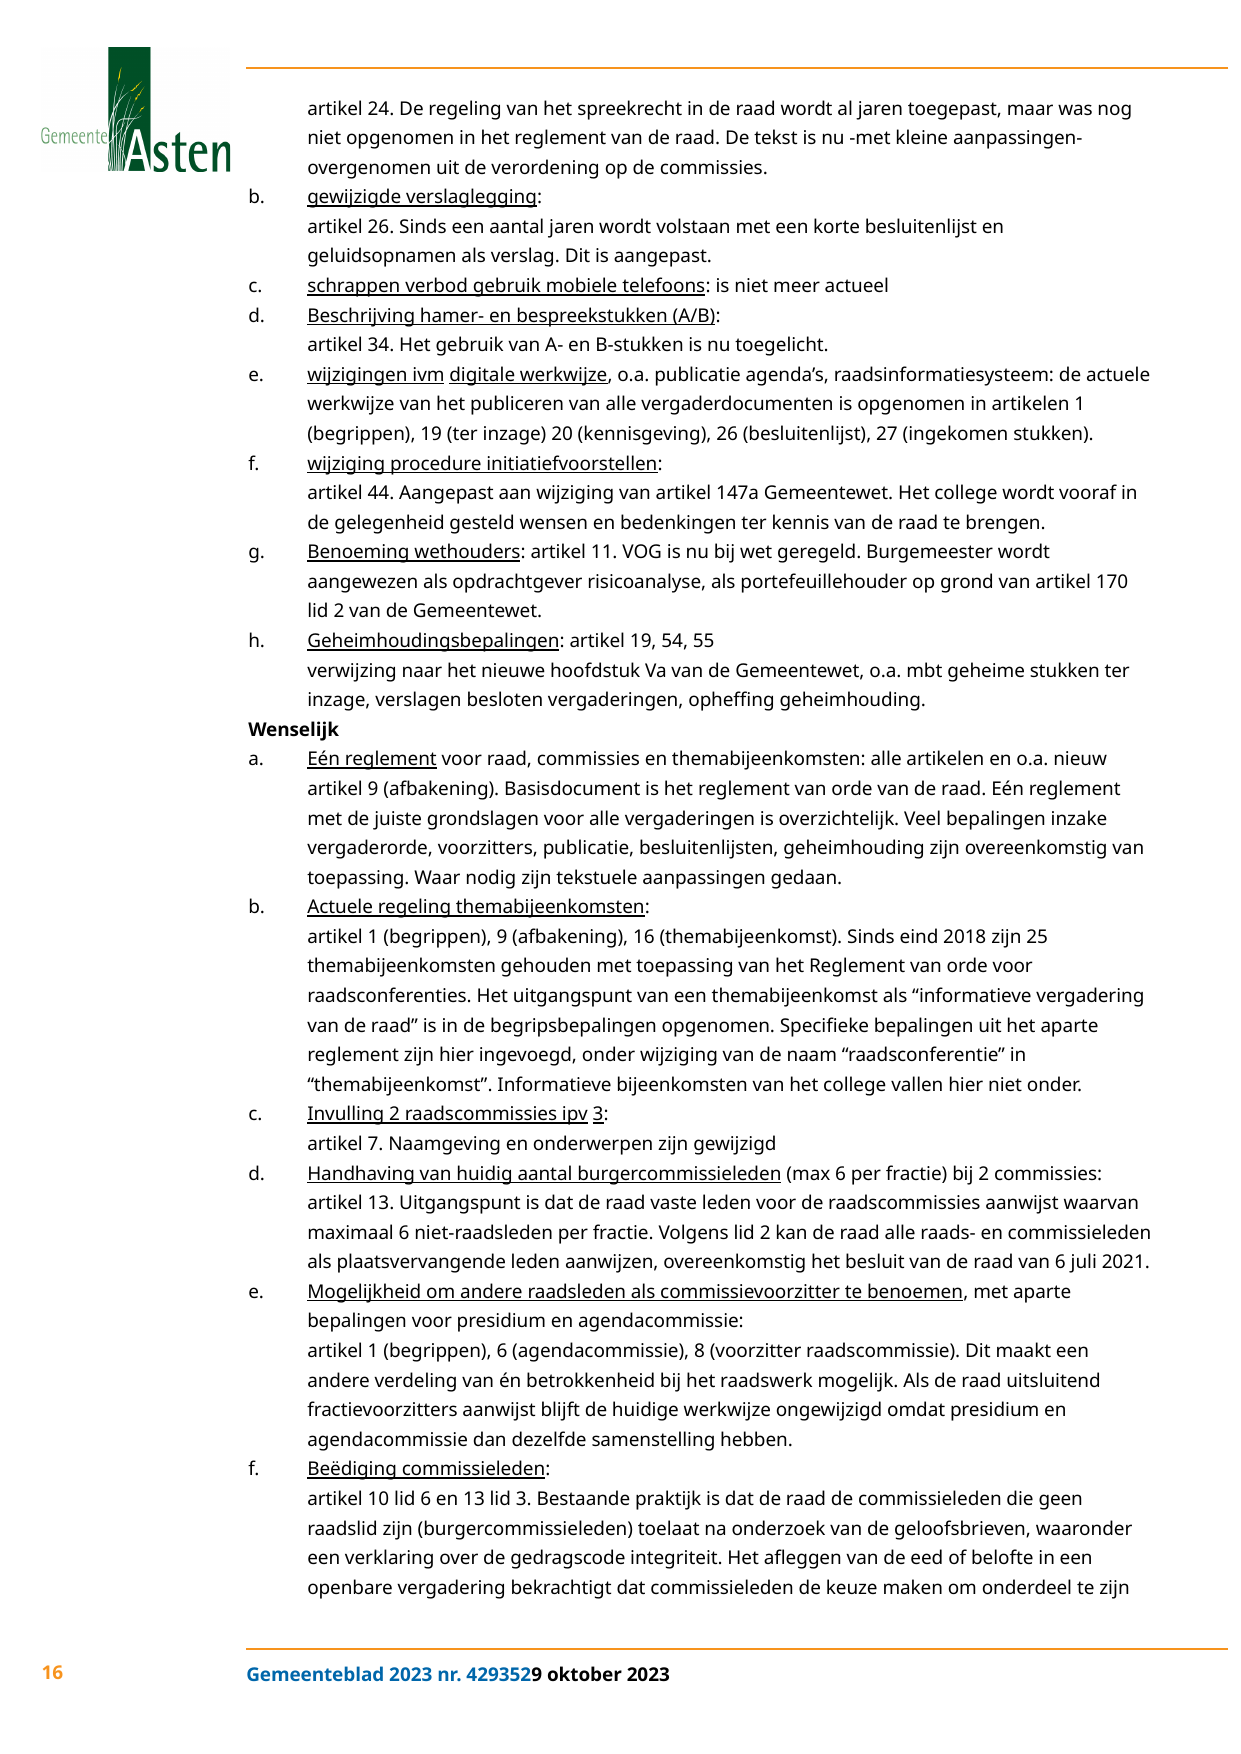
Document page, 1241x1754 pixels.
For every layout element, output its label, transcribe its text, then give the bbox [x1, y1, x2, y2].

list Beschrijving hamer- en bespreekstukken (A/B): [248, 302, 1152, 328]
list Actuele regeling themabijeenkomsten: [248, 893, 1152, 919]
list artikel 24. De regeling van het spreekrecht in de raad wordt al jaren toegepast, maar was nog niet opgenomen in het reglement van de raad. De tekst is nu -met kleine aanpassingen- overgenomen uit de verordening op de commissies. [248, 95, 1152, 180]
list artikel 1 (begrippen), 9 (afbakening), 16 (themabijeenkomst). Sinds eind 2018 zijn 25 themabijeenkomsten gehouden met toepassing van het Reglement van orde voor raadsconferenties. Het uitgangspunt van een themabijeenkomst als “informatieve vergadering van de raad” is in de begripsbepalingen opgenomen. Specifieke bepalingen uit het aparte reglement zijn hier ingevoegd, onder wijziging van de naam “raadsconferentie” in “themabijeenkomst”. Informatieve bijeenkomsten van het college vallen hier niet onder. [248, 923, 1152, 1097]
list artikel 1 (begrippen), 6 (agendacommissie), 8 (voorzitter raadscommissie). Dit maakt een andere verdeling van én betrokkenheid bij het raadswerk mogelijk. Als de raad uitsluitend fractievoorzitters aanwijst blijft de huidige werkwijze ongewijzigd omdat presidium en agendacommissie dan dezelfde samenstelling hebben. [248, 1337, 1152, 1452]
list artikel 10 lid 6 en 13 lid 3. Bestaande praktijk is dat de raad de commissieleden die geen raadslid zijn (burgercommissieleden) toelaat na onderzoek van de geloofsbrieven, waaronder een verklaring over de gedragscode integriteit. Het afleggen van de eed of belofte in een openbare vergadering bekrachtigt dat commissieleden de keuze maken om onderdeel te zijn [248, 1485, 1152, 1600]
list artikel 44. Aangepast aan wijziging van artikel 147a Gemeentewet. Het college wordt vooraf in de gelegenheid gesteld wensen en bedenkingen ter kennis van de raad te brengen. [248, 479, 1152, 535]
list schrappen verbod gebruik mobiele telefoons: is niet meer actueel [248, 272, 1152, 298]
list Invulling 2 raadscommissies ipv 3: [248, 1101, 1152, 1126]
list artikel 26. Sinds een aantal jaren wordt volstaan met een korte besluitenlijst en geluidsopnamen als verslag. Dit is aangepast. [248, 213, 1152, 268]
list Handhaving van huidig aantal burgercommissieleden (max 6 per fractie) bij 2 commissies: artikel 13. Uitgangspunt is dat de raad vaste leden voor de raadscommissies aanwijst waarvan maximaal 6 niet-raadsleden per fractie. Volgens lid 2 kan de raad alle raads- en commissieleden als plaatsvervangende leden aanwijzen, overeenkomstig het besluit van de raad van 6 juli 2021. [248, 1160, 1152, 1274]
picture [41, 47, 231, 172]
list artikel 7. Naamgeving en onderwerpen zijn gewijzigd [248, 1130, 1152, 1156]
list verwijzing naar het nieuwe hoofdstuk Va van de Gemeentewet, o.a. mbt geheime stukken ter inzage, verslagen besloten vergaderingen, opheffing geheimhouding. [248, 657, 1152, 712]
list Mogelijkheid om andere raadsleden als commissievoorzitter te benoemen, met aparte bepalingen voor presidium en agendacommissie: [248, 1278, 1152, 1333]
list wijziging procedure initiatiefvoorstellen: [248, 450, 1152, 476]
list artikel 34. Het gebruik van A- en B-stukken is nu toegelicht. [248, 331, 1152, 357]
list gewijzigde verslaglegging: [248, 183, 1152, 209]
list Beëdiging commissieleden: [248, 1456, 1152, 1481]
text Wenselijk [248, 716, 1152, 742]
list Geheimhoudingsbepalingen: artikel 19, 54, 55 [248, 627, 1152, 653]
list Benoeming wethouders: artikel 11. VOG is nu bij wet geregeld. Burgemeester wordt aangewezen als opdrachtgever risicoanalyse, als portefeuillehouder op grond van artikel 170 lid 2 van de Gemeentewet. [248, 538, 1152, 623]
list wijzigingen ivm digitale werkwijze, o.a. publicatie agenda’s, raadsinformatiesysteem: de actuele werkwijze van het publiceren van alle vergaderdocumenten is opgenomen in artikelen 1 (begrippen), 19 (ter inzage) 20 (kennisgeving), 26 (besluitenlijst), 27 (ingekomen stukken). [248, 361, 1152, 446]
list Eén reglement voor raad, commissies en themabijeenkomsten: alle artikelen en o.a. nieuw artikel 9 (afbakening). Basisdocument is het reglement van orde van de raad. Eén reglement met de juiste grondslagen voor alle vergaderingen is overzichtelijk. Veel bepalingen inzake vergaderorde, voorzitters, publicatie, besluitenlijsten, geheimhouding zijn overeenkomstig van toepassing. Waar nodig zijn tekstuele aanpassingen gedaan. [248, 746, 1152, 890]
